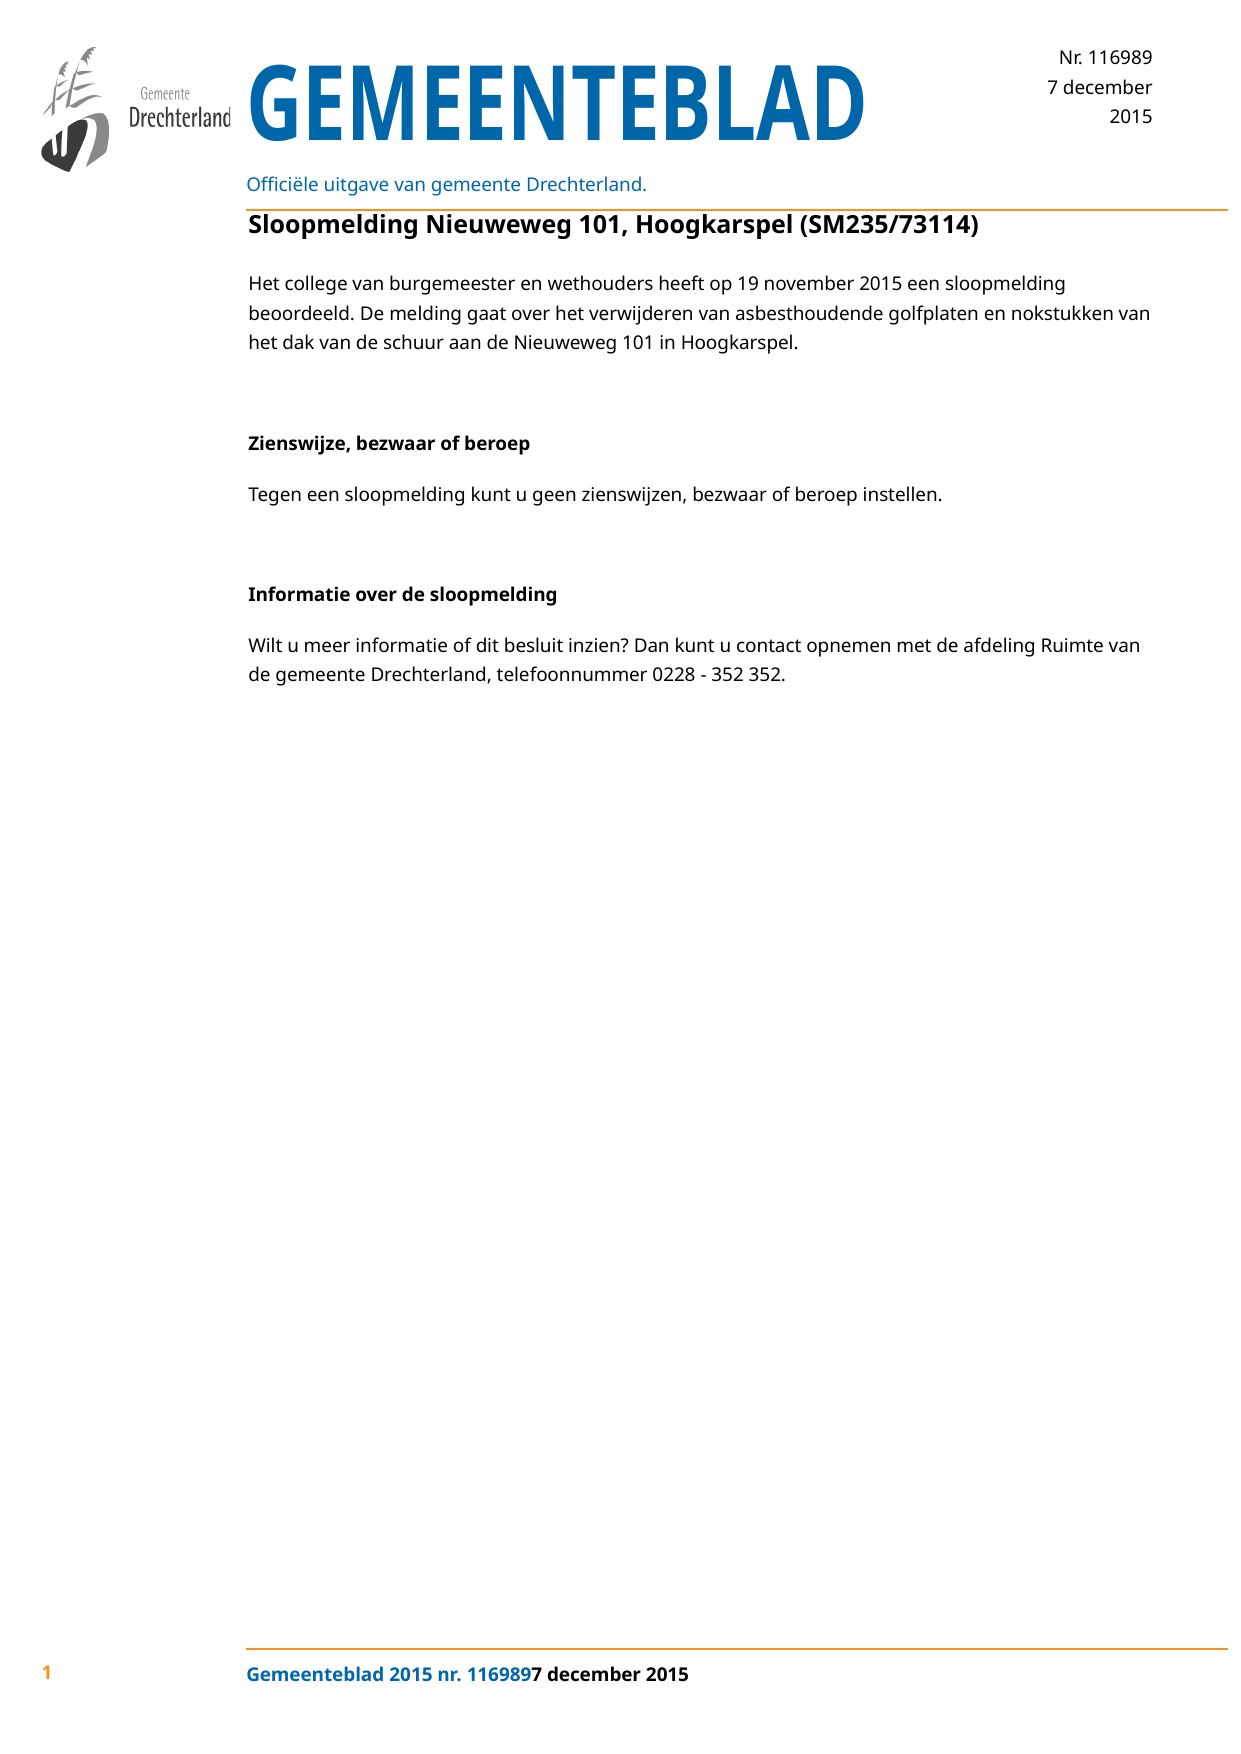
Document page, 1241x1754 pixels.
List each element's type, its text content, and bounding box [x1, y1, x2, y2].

text Zienswijze, bezwaar of beroep [248, 430, 1152, 456]
text Wilt u meer informatie of dit besluit inzien? Dan kunt u contact opnemen met de afdeling Ruimte van de gemeente Drechterland, telefoonnummer 0228 - 352 352. [248, 632, 1152, 687]
picture [41, 47, 231, 172]
text Informatie over de sloopmelding [248, 582, 1152, 607]
text Sloopmelding Nieuweweg 101, Hoogkarspel (SM235/73114) [248, 211, 1152, 241]
text Tegen een sloopmelding kunt u geen zienswijzen, bezwaar of beroep instellen. [248, 481, 1152, 506]
text Het college van burgemeester en wethouders heeft op 19 november 2015 een sloopmelding beoordeeld. De melding gaat over het verwijderen van asbesthoudende golfplaten en nokstukken van het dak van de schuur aan de Nieuweweg 101 in Hoogkarspel. [248, 270, 1152, 355]
